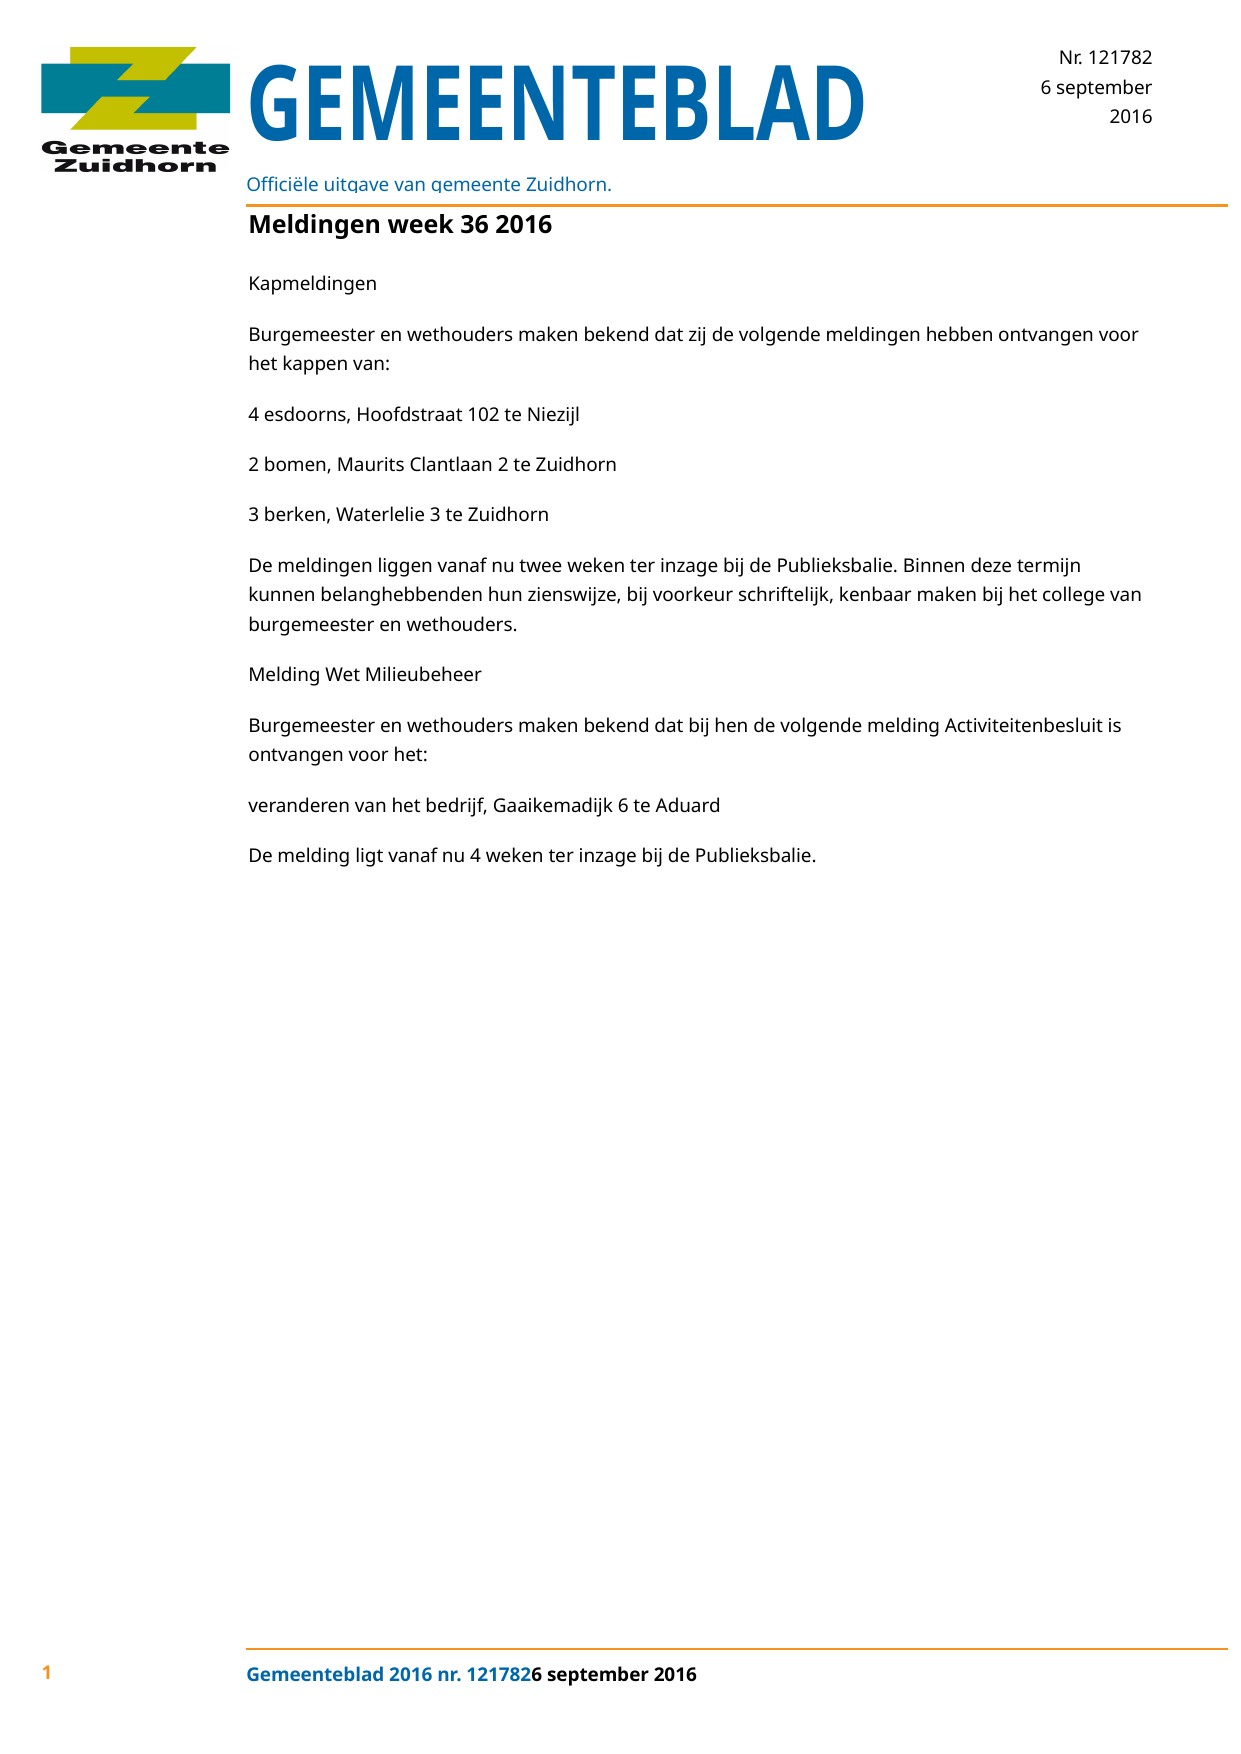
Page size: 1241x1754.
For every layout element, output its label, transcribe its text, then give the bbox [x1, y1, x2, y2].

picture [41, 47, 231, 172]
text veranderen van het bedrijf, Gaaikemadijk 6 te Aduard [248, 792, 1152, 818]
text 2 bomen, Maurits Clantlaan 2 te Zuidhorn [248, 451, 1152, 477]
text Burgemeester en wethouders maken bekend dat bij hen de volgende melding Activiteitenbesluit is ontvangen voor het: [248, 712, 1152, 767]
text Melding Wet Milieubeheer [248, 662, 1152, 687]
text 3 berken, Waterlelie 3 te Zuidhorn [248, 502, 1152, 527]
text 4 esdoorns, Hoofdstraat 102 te Niezijl [248, 401, 1152, 426]
text Meldingen week 36 2016 [248, 207, 1152, 241]
text De meldingen liggen vanaf nu twee weken ter inzage bij de Publieksbalie. Binnen deze termijn kunnen belanghebbenden hun zienswijze, bij voorkeur schriftelijk, kenbaar maken bij het college van burgemeester en wethouders. [248, 552, 1152, 637]
text Burgemeester en wethouders maken bekend dat zij de volgende meldingen hebben ontvangen voor het kappen van: [248, 321, 1152, 376]
text De melding ligt vanaf nu 4 weken ter inzage bij de Publieksbalie. [248, 842, 1152, 868]
text Kapmeldingen [248, 270, 1152, 296]
